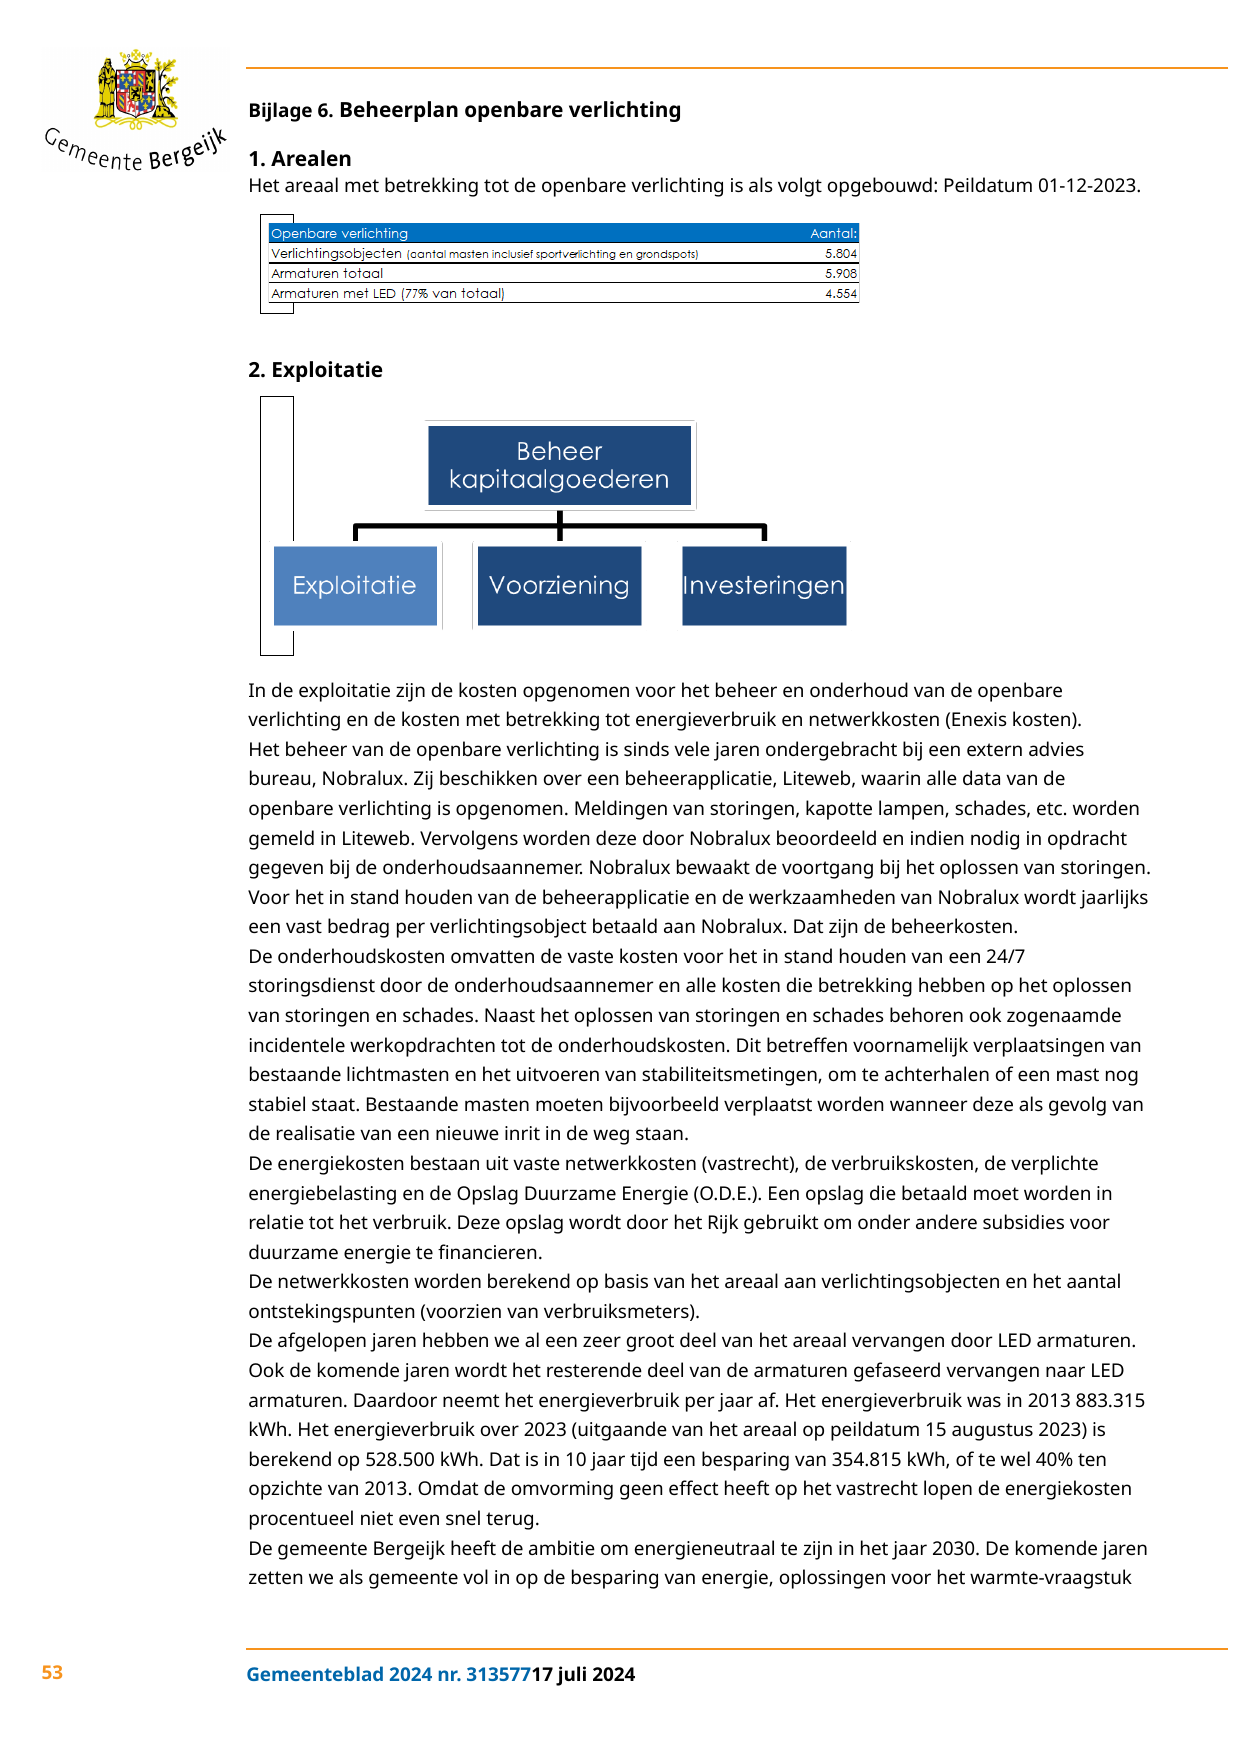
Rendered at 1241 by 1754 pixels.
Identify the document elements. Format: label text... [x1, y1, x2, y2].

text De onderhoudskosten omvatten de vaste kosten voor het in stand houden van een 24/7 storingsdienst door de onderhoudsaannemer en alle kosten die betrekking hebben op het oplossen van storingen en schades. Naast het oplossen van storingen en schades behoren ook zogenaamde incidentele werkopdrachten tot de onderhoudskosten. Dit betreffen voornamelijk verplaatsingen van bestaande lichtmasten en het uitvoeren van stabiliteitsmetingen, om te achterhalen of een mast nog stabiel staat. Bestaande masten moeten bijvoorbeeld verplaatst worden wanneer deze als gevolg van de realisatie van een nieuwe inrit in de weg staan. [248, 943, 1152, 1146]
text Het beheer van de openbare verlichting is sinds vele jaren ondergebracht bij een extern advies bureau, Nobralux. Zij beschikken over een beheerapplicatie, Liteweb, waarin alle data van de openbare verlichting is opgenomen. Meldingen van storingen, kapotte lampen, schades, etc. worden gemeld in Liteweb. Vervolgens worden deze door Nobralux beoordeeld en indien nodig in opdracht gegeven bij de onderhoudsaannemer. Nobralux bewaakt de voortgang bij het oplossen van storingen. Voor het in stand houden van de beheerapplicatie en de werkzaamheden van Nobralux wordt jaarlijks een vast bedrag per verlichtingsobject betaald aan Nobralux. Dat zijn de beheerkosten. [248, 736, 1152, 939]
text De afgelopen jaren hebben we al een zeer groot deel van het areaal vervangen door LED armaturen. Ook de komende jaren wordt het resterende deel van de armaturen gefaseerd vervangen naar LED armaturen. Daardoor neemt het energieverbruik per jaar af. Het energieverbruik was in 2013 883.315 kWh. Het energieverbruik over 2023 (uitgaande van het areaal op peildatum 15 augustus 2023) is berekend op 528.500 kWh. Dat is in 10 jaar tijd een besparing van 354.815 kWh, of te wel 40% ten opzichte van 2013. Omdat de omvorming geen effect heeft op het vastrecht lopen de energiekosten procentueel niet even snel terug. [248, 1328, 1152, 1531]
text De gemeente Bergeijk heeft de ambitie om energieneutraal te zijn in het jaar 2030. De komende jaren zetten we als gemeente vol in op de besparing van energie, oplossingen voor het warmte-vraagstuk [248, 1535, 1152, 1590]
picture [268, 405, 860, 647]
picture [268, 223, 860, 305]
text De energiekosten bestaan uit vaste netwerkkosten (vastrecht), de verbruikskosten, de verplichte energiebelasting en de Opslag Duurzame Energie (O.D.E.). Een opslag die betaald moet worden in relatie tot het verbruik. Deze opslag wordt door het Rijk gebruikt om onder andere subsidies voor duurzame energie te financieren. [248, 1150, 1152, 1264]
text 2. Exploitatie [248, 356, 1152, 384]
text De netwerkkosten worden berekend op basis van het areaal aan verlichtingsobjecten en het aantal ontstekingspunten (voorzien van verbruiksmeters). [248, 1268, 1152, 1324]
text Het areaal met betrekking tot de openbare verlichting is als volgt opgebouwd: Peildatum 01-12-2023. [248, 173, 1152, 198]
text 1. Arealen [248, 144, 1152, 173]
text Bijlage 6. Beheerplan openbare verlichting [248, 95, 1152, 123]
text In de exploitatie zijn de kosten opgenomen voor het beheer en onderhoud van de openbare verlichting en de kosten met betrekking tot energieverbruik en netwerkkosten (Enexis kosten). [248, 677, 1152, 732]
picture [41, 47, 231, 172]
